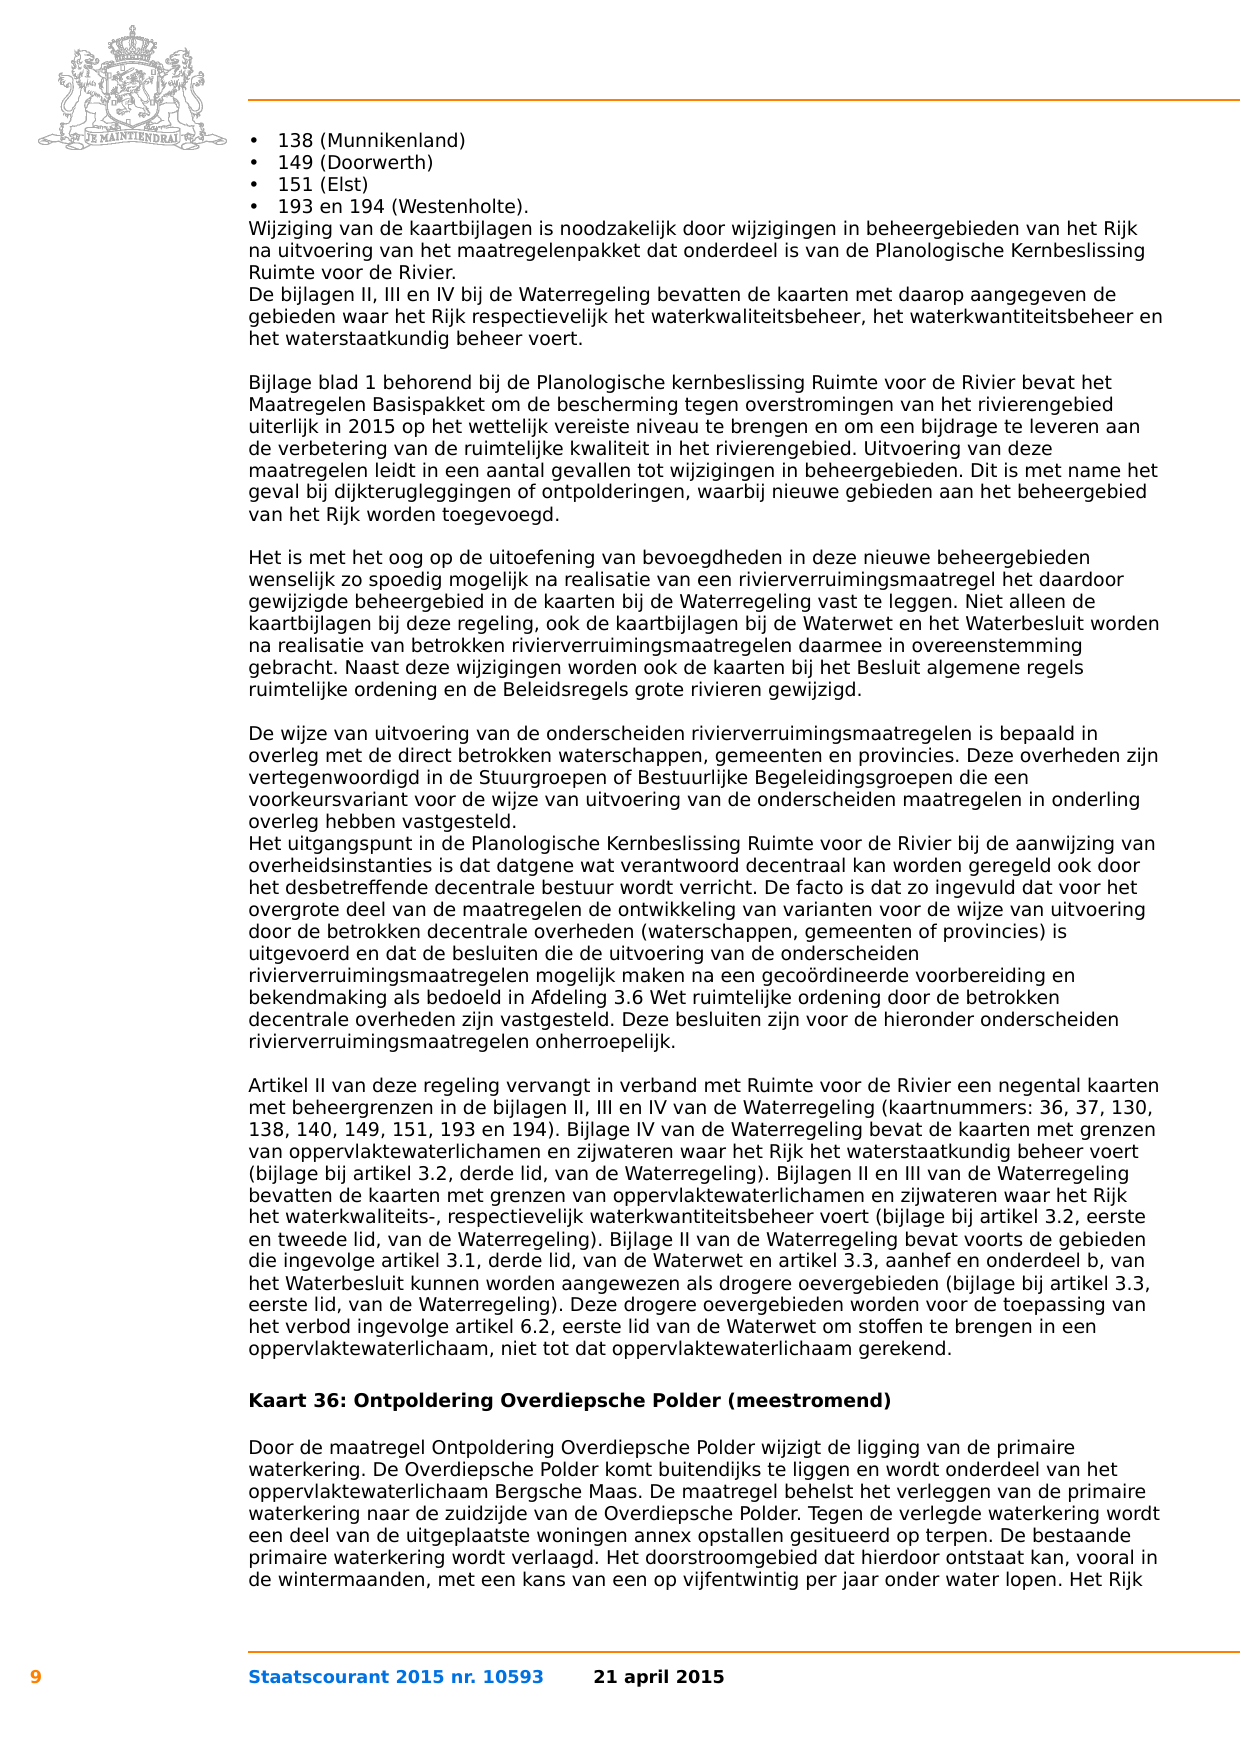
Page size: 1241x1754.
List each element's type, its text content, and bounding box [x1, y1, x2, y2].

text De bijlagen II, III en IV bij de Waterregeling bevatten de kaarten met daarop aangegeven de gebieden waar het Rijk respectievelijk het waterkwaliteitsbeheer, het waterkwantiteitsbeheer en het waterstaatkundig beheer voert. [248, 284, 1163, 350]
text Het is met het oog op de uitoefening van bevoegdheden in deze nieuwe beheergebieden wenselijk zo spoedig mogelijk na realisatie van een rivierverruimingsmaatregel het daardoor gewijzigde beheergebied in de kaarten bij de Waterregeling vast te leggen. Niet alleen de kaartbijlagen bij deze regeling, ook de kaartbijlagen bij de Waterwet en het Waterbesluit worden na realisatie van betrokken rivierverruimingsmaatregelen daarmee in overeenstemming gebracht. Naast deze wijzigingen worden ook de kaarten bij het Besluit algemene regels ruimtelijke ordening en de Beleidsregels grote rivieren gewijzigd. [248, 547, 1163, 701]
text • 138 (Munnikenland) [248, 130, 1163, 152]
text • 149 (Doorwerth) [248, 152, 1163, 174]
text Bijlage blad 1 behorend bij de Planologische kernbeslissing Ruimte voor de Rivier bevat het Maatregelen Basispakket om de bescherming tegen overstromingen van het rivierengebied uiterlijk in 2015 op het wettelijk vereiste niveau te brengen en om een bijdrage te leveren aan de verbetering van de ruimtelijke kwaliteit in het rivierengebied. Uitvoering van deze maatregelen leidt in een aantal gevallen tot wijzigingen in beheergebieden. Dit is met name het geval bij dijkterugleggingen of ontpolderingen, waarbij nieuwe gebieden aan het beheergebied van het Rijk worden toegevoegd. [248, 372, 1163, 525]
text Wijziging van de kaartbijlagen is noodzakelijk door wijzigingen in beheergebieden van het Rijk na uitvoering van het maatregelenpakket dat onderdeel is van de Planologische Kernbeslissing Ruimte voor de Rivier. [248, 218, 1163, 284]
text • 193 en 194 (Westenholte). [248, 196, 1163, 218]
text • 151 (Elst) [248, 174, 1163, 196]
subtitle Kaart 36: Ontpoldering Overdiepsche Polder (meestromend) [248, 1390, 1163, 1412]
text Artikel II van deze regeling vervangt in verband met Ruimte voor de Rivier een negental kaarten met beheergrenzen in de bijlagen II, III en IV van de Waterregeling (kaartnummers: 36, 37, 130, 138, 140, 149, 151, 193 en 194). Bijlage IV van de Waterregeling bevat de kaarten met grenzen van oppervlaktewaterlichamen en zijwateren waar het Rijk het waterstaatkundig beheer voert (bijlage bij artikel 3.2, derde lid, van de Waterregeling). Bijlagen II en III van de Waterregeling bevatten de kaarten met grenzen van oppervlaktewaterlichamen en zijwateren waar het Rijk het waterkwaliteits-, respectievelijk waterkwantiteitsbeheer voert (bijlage bij artikel 3.2, eerste en tweede lid, van de Waterregeling). Bijlage II van de Waterregeling bevat voorts de gebieden die ingevolge artikel 3.1, derde lid, van de Waterwet en artikel 3.3, aanhef en onderdeel b, van het Waterbesluit kunnen worden aangewezen als drogere oevergebieden (bijlage bij artikel 3.3, eerste lid, van de Waterregeling). Deze drogere oevergebieden worden voor de toepassing van het verbod ingevolge artikel 6.2, eerste lid van de Waterwet om stoffen te brengen in een oppervlaktewaterlichaam, niet tot dat oppervlaktewaterlichaam gerekend. [248, 1074, 1163, 1360]
text De wijze van uitvoering van de onderscheiden rivierverruimingsmaatregelen is bepaald in overleg met de direct betrokken waterschappen, gemeenten en provincies. Deze overheden zijn vertegenwoordigd in de Stuurgroepen of Bestuurlijke Begeleidingsgroepen die een voorkeursvariant voor de wijze van uitvoering van de onderscheiden maatregelen in onderling overleg hebben vastgesteld. [248, 723, 1163, 833]
picture [38, 25, 227, 150]
text Door de maatregel Ontpoldering Overdiepsche Polder wijzigt de ligging van de primaire waterkering. De Overdiepsche Polder komt buitendijks te liggen en wordt onderdeel van het oppervlaktewaterlichaam Bergsche Maas. De maatregel behelst het verleggen van de primaire waterkering naar de zuidzijde van de Overdiepsche Polder. Tegen de verlegde waterkering wordt een deel van de uitgeplaatste woningen annex opstallen gesitueerd op terpen. De bestaande primaire waterkering wordt verlaagd. Het doorstroomgebied dat hierdoor ontstaat kan, vooral in de wintermaanden, met een kans van een op vijfentwintig per jaar onder water lopen. Het Rijk [248, 1437, 1163, 1591]
text Het uitgangspunt in de Planologische Kernbeslissing Ruimte voor de Rivier bij de aanwijzing van overheidsinstanties is dat datgene wat verantwoord decentraal kan worden geregeld ook door het desbetreffende decentrale bestuur wordt verricht. De facto is dat zo ingevuld dat voor het overgrote deel van de maatregelen de ontwikkeling van varianten voor de wijze van uitvoering door de betrokken decentrale overheden (waterschappen, gemeenten of provincies) is uitgevoerd en dat de besluiten die de uitvoering van de onderscheiden rivierverruimingsmaatregelen mogelijk maken na een gecoördineerde voorbereiding en bekendmaking als bedoeld in Afdeling 3.6 Wet ruimtelijke ordening door de betrokken decentrale overheden zijn vastgesteld. Deze besluiten zijn voor de hieronder onderscheiden rivierverruimingsmaatregelen onherroepelijk. [248, 833, 1163, 1053]
